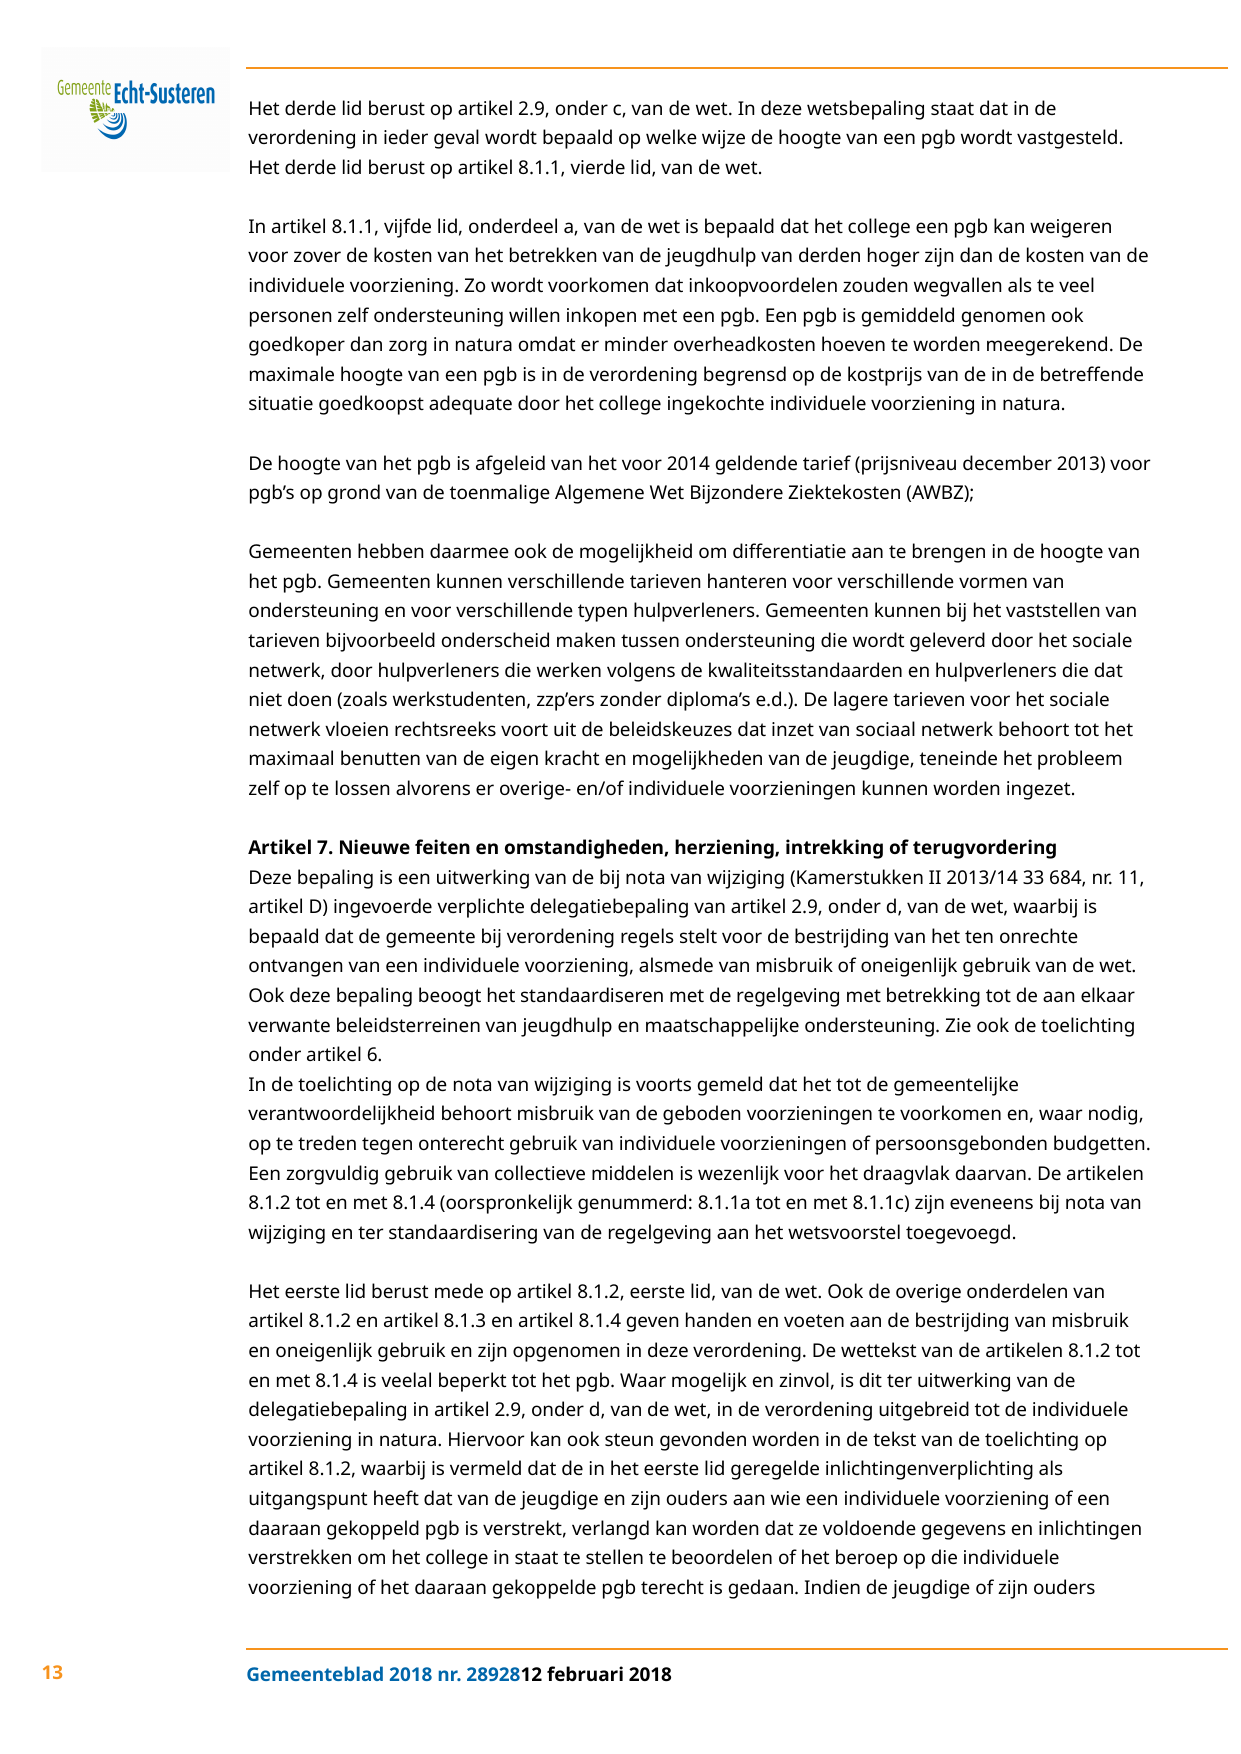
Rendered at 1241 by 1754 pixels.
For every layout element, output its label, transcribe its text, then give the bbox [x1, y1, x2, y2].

text Artikel 7. Nieuwe feiten en omstandigheden, herziening, intrekking of terugvordering [248, 834, 1152, 860]
text De hoogte van het pgb is afgeleid van het voor 2014 geldende tarief (prijsniveau december 2013) voor pgb’s op grond van de toenmalige Algemene Wet Bijzondere Ziektekosten (AWBZ); [248, 450, 1152, 505]
picture [41, 47, 231, 172]
text Deze bepaling is een uitwerking van de bij nota van wijziging (Kamerstukken II 2013/14 33 684, nr. 11, artikel D) ingevoerde verplichte delegatiebepaling van artikel 2.9, onder d, van de wet, waarbij is bepaald dat de gemeente bij verordening regels stelt voor de bestrijding van het ten onrechte ontvangen van een individuele voorziening, alsmede van misbruik of oneigenlijk gebruik van de wet. Ook deze bepaling beoogt het standaardiseren met de regelgeving met betrekking tot de aan elkaar verwante beleidsterreinen van jeugdhulp en maatschappelijke ondersteuning. Zie ook de toelichting onder artikel 6. [248, 864, 1152, 1067]
text Gemeenten hebben daarmee ook de mogelijkheid om differentiatie aan te brengen in de hoogte van het pgb. Gemeenten kunnen verschillende tarieven hanteren voor verschillende vormen van ondersteuning en voor verschillende typen hulpverleners. Gemeenten kunnen bij het vaststellen van tarieven bijvoorbeeld onderscheid maken tussen ondersteuning die wordt geleverd door het sociale netwerk, door hulpverleners die werken volgens de kwaliteitsstandaarden en hulpverleners die dat niet doen (zoals werkstudenten, zzp’ers zonder diploma’s e.d.). De lagere tarieven voor het sociale netwerk vloeien rechtsreeks voort uit de beleidskeuzes dat inzet van sociaal netwerk behoort tot het maximaal benutten van de eigen kracht en mogelijkheden van de jeugdige, teneinde het probleem zelf op te lossen alvorens er overige- en/of individuele voorzieningen kunnen worden ingezet. [248, 538, 1152, 801]
text In artikel 8.1.1, vijfde lid, onderdeel a, van de wet is bepaald dat het college een pgb kan weigeren voor zover de kosten van het betrekken van de jeugdhulp van derden hoger zijn dan de kosten van de individuele voorziening. Zo wordt voorkomen dat inkoopvoordelen zouden wegvallen als te veel personen zelf ondersteuning willen inkopen met een pgb. Een pgb is gemiddeld genomen ook goedkoper dan zorg in natura omdat er minder overheadkosten hoeven te worden meegerekend. De maximale hoogte van een pgb is in de verordening begrensd op de kostprijs van de in de betreffende situatie goedkoopst adequate door het college ingekochte individuele voorziening in natura. [248, 213, 1152, 416]
text Het derde lid berust op artikel 2.9, onder c, van de wet. In deze wetsbepaling staat dat in de verordening in ieder geval wordt bepaald op welke wijze de hoogte van een pgb wordt vastgesteld. [248, 95, 1152, 150]
text In de toelichting op de nota van wijziging is voorts gemeld dat het tot de gemeentelijke verantwoordelijkheid behoort misbruik van de geboden voorzieningen te voorkomen en, waar nodig, op te treden tegen onterecht gebruik van individuele voorzieningen of persoonsgebonden budgetten. Een zorgvuldig gebruik van collectieve middelen is wezenlijk voor het draagvlak daarvan. De artikelen 8.1.2 tot en met 8.1.4 (oorspronkelijk genummerd: 8.1.1a tot en met 8.1.1c) zijn eveneens bij nota van wijziging en ter standaardisering van de regelgeving aan het wetsvoorstel toegevoegd. [248, 1071, 1152, 1245]
text Het eerste lid berust mede op artikel 8.1.2, eerste lid, van de wet. Ook de overige onderdelen van artikel 8.1.2 en artikel 8.1.3 en artikel 8.1.4 geven handen en voeten aan de bestrijding van misbruik en oneigenlijk gebruik en zijn opgenomen in deze verordening. De wettekst van de artikelen 8.1.2 tot en met 8.1.4 is veelal beperkt tot het pgb. Waar mogelijk en zinvol, is dit ter uitwerking van de delegatiebepaling in artikel 2.9, onder d, van de wet, in de verordening uitgebreid tot de individuele voorziening in natura. Hiervoor kan ook steun gevonden worden in de tekst van de toelichting op artikel 8.1.2, waarbij is vermeld dat de in het eerste lid geregelde inlichtingenverplichting als uitgangspunt heeft dat van de jeugdige en zijn ouders aan wie een individuele voorziening of een daaraan gekoppeld pgb is verstrekt, verlangd kan worden dat ze voldoende gegevens en inlichtingen verstrekken om het college in staat te stellen te beoordelen of het beroep op die individuele voorziening of het daaraan gekoppelde pgb terecht is gedaan. Indien de jeugdige of zijn ouders [248, 1278, 1152, 1600]
text Het derde lid berust op artikel 8.1.1, vierde lid, van de wet. [248, 154, 1152, 180]
